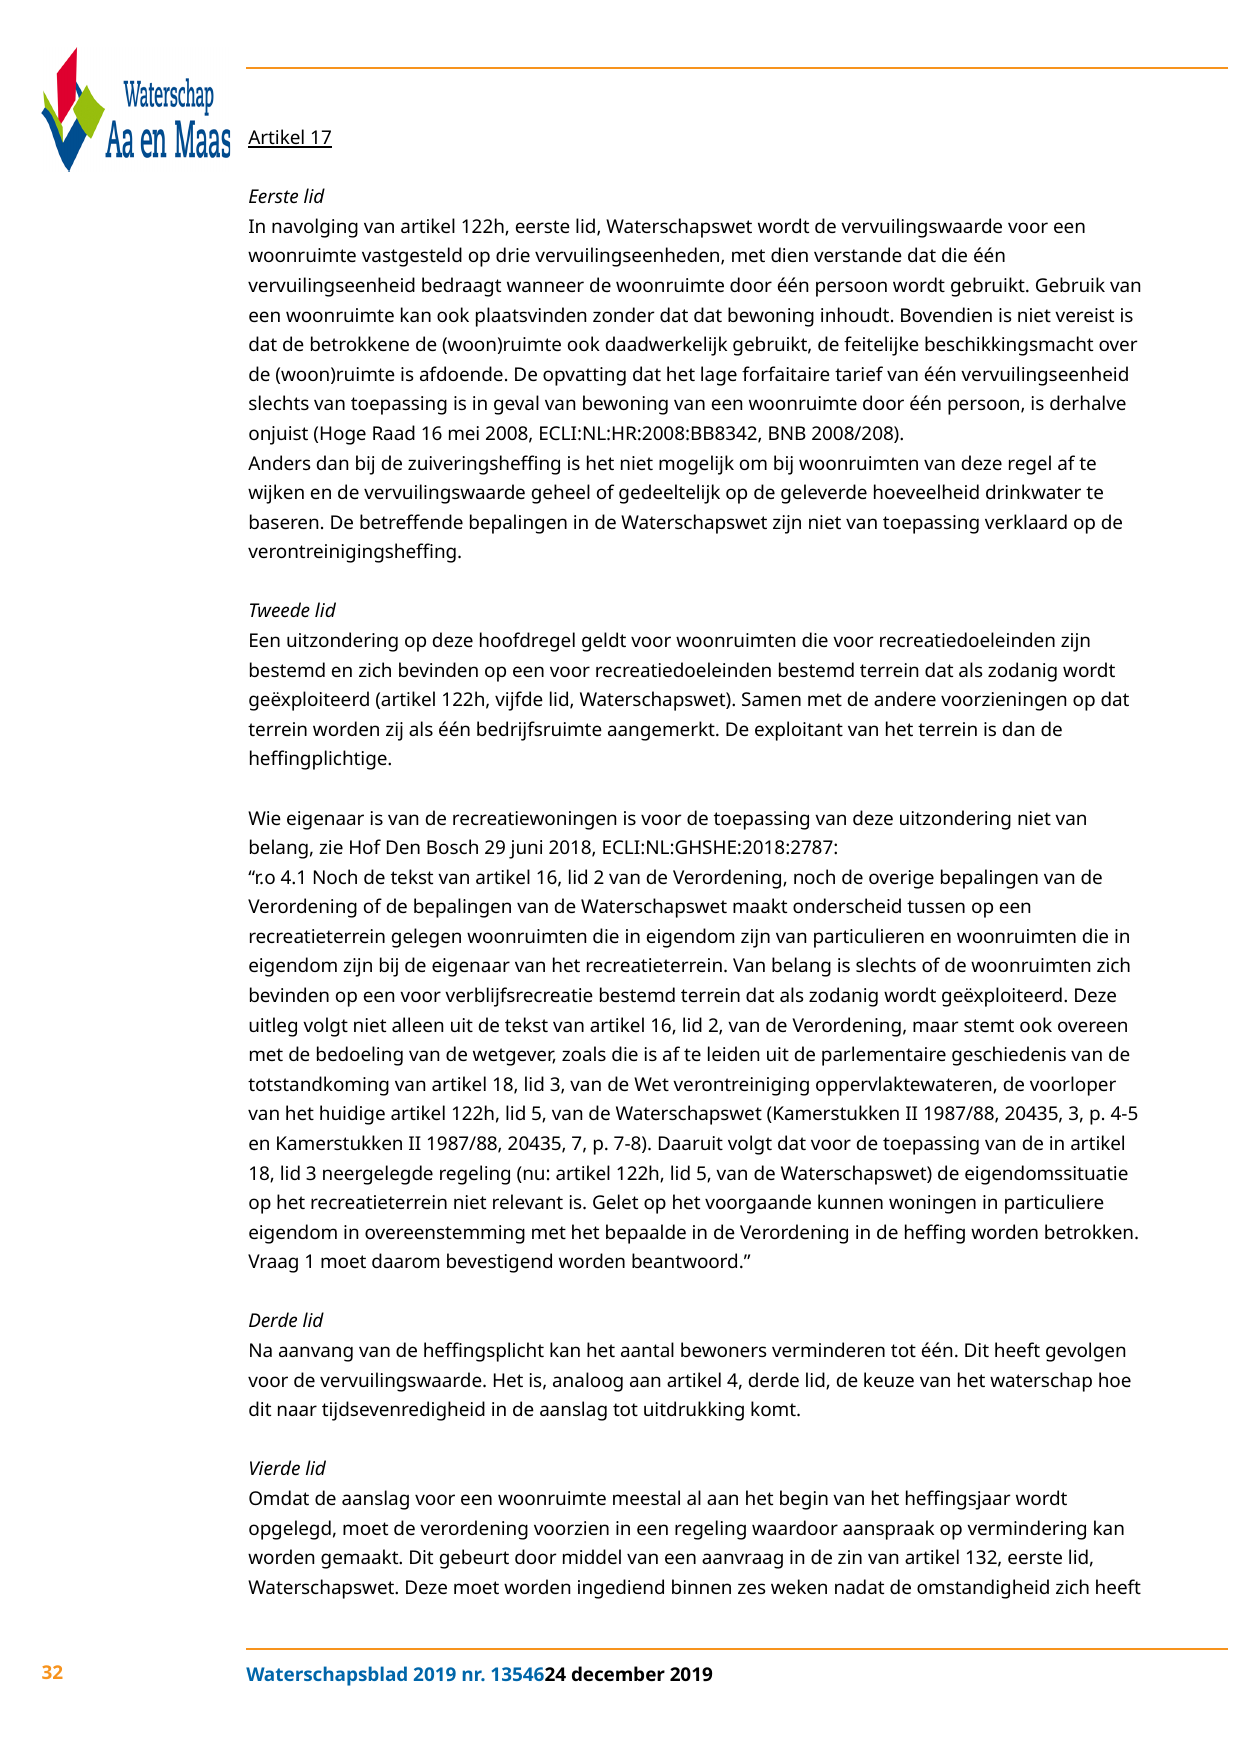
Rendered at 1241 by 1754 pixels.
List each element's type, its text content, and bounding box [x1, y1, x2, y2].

text Wie eigenaar is van de recreatiewoningen is voor de toepassing van deze uitzondering niet van belang, zie Hof Den Bosch 29 juni 2018, ECLI:NL:GHSHE:2018:2787: [248, 805, 1152, 860]
text Eerste lid [248, 183, 1152, 209]
text Een uitzondering op deze hoofdregel geldt voor woonruimten die voor recreatiedoeleinden zijn bestemd en zich bevinden op een voor recreatiedoeleinden bestemd terrein dat als zodanig wordt geëxploiteerd (artikel 122h, vijfde lid, Waterschapswet). Samen met de andere voorzieningen op dat terrein worden zij als één bedrijfsruimte aangemerkt. De exploitant van het terrein is dan de heffingplichtige. [248, 627, 1152, 771]
text Tweede lid [248, 598, 1152, 623]
text Derde lid [248, 1308, 1152, 1333]
text “r.o 4.1 Noch de tekst van artikel 16, lid 2 van de Verordening, noch de overige bepalingen van de Verordening of de bepalingen van de Waterschapswet maakt onderscheid tussen op een recreatieterrein gelegen woonruimten die in eigendom zijn van particulieren en woonruimten die in eigendom zijn bij de eigenaar van het recreatieterrein. Van belang is slechts of de woonruimten zich bevinden op een voor verblijfsrecreatie bestemd terrein dat als zodanig wordt geëxploiteerd. Deze uitleg volgt niet alleen uit de tekst van artikel 16, lid 2, van de Verordening, maar stemt ook overeen met de bedoeling van de wetgever, zoals die is af te leiden uit de parlementaire geschiedenis van de totstandkoming van artikel 18, lid 3, van de Wet verontreiniging oppervlaktewateren, de voorloper van het huidige artikel 122h, lid 5, van de Waterschapswet (Kamerstukken II 1987/88, 20435, 3, p. 4-5 en Kamerstukken II 1987/88, 20435, 7, p. 7-8). Daaruit volgt dat voor de toepassing van de in artikel 18, lid 3 neergelegde regeling (nu: artikel 122h, lid 5, van de Waterschapswet) de eigendomssituatie op het recreatieterrein niet relevant is. Gelet op het voorgaande kunnen woningen in particuliere eigendom in overeenstemming met het bepaalde in de Verordening in de heffing worden betrokken. Vraag 1 moet daarom bevestigend worden beantwoord.” [248, 864, 1152, 1274]
text In navolging van artikel 122h, eerste lid, Waterschapswet wordt de vervuilingswaarde voor een woonruimte vastgesteld op drie vervuilingseenheden, met dien verstande dat die één vervuilingseenheid bedraagt wanneer de woonruimte door één persoon wordt gebruikt. Gebruik van een woonruimte kan ook plaatsvinden zonder dat dat bewoning inhoudt. Bovendien is niet vereist is dat de betrokkene de (woon)ruimte ook daadwerkelijk gebruikt, de feitelijke beschikkingsmacht over de (woon)ruimte is afdoende. De opvatting dat het lage forfaitaire tarief van één vervuilingseenheid slechts van toepassing is in geval van bewoning van een woonruimte door één persoon, is derhalve onjuist (Hoge Raad 16 mei 2008, ECLI:NL:HR:2008:BB8342, BNB 2008/208). [248, 213, 1152, 446]
text Artikel 17 [248, 124, 1152, 150]
text Na aanvang van de heffingsplicht kan het aantal bewoners verminderen tot één. Dit heeft gevolgen voor de vervuilingswaarde. Het is, analoog aan artikel 4, derde lid, de keuze van het waterschap hoe dit naar tijdsevenredigheid in de aanslag tot uitdrukking komt. [248, 1337, 1152, 1422]
text Omdat de aanslag voor een woonruimte meestal al aan het begin van het heffingsjaar wordt opgelegd, moet de verordening voorzien in een regeling waardoor aanspraak op vermindering kan worden gemaakt. Dit gebeurt door middel van een aanvraag in de zin van artikel 132, eerste lid, Waterschapswet. Deze moet worden ingediend binnen zes weken nadat de omstandigheid zich heeft [248, 1485, 1152, 1600]
text Vierde lid [248, 1456, 1152, 1481]
picture [41, 47, 231, 172]
text Anders dan bij de zuiveringsheffing is het niet mogelijk om bij woonruimten van deze regel af te wijken en de vervuilingswaarde geheel of gedeeltelijk op de geleverde hoeveelheid drinkwater te baseren. De betreffende bepalingen in de Waterschapswet zijn niet van toepassing verklaard op de verontreinigingsheffing. [248, 450, 1152, 564]
